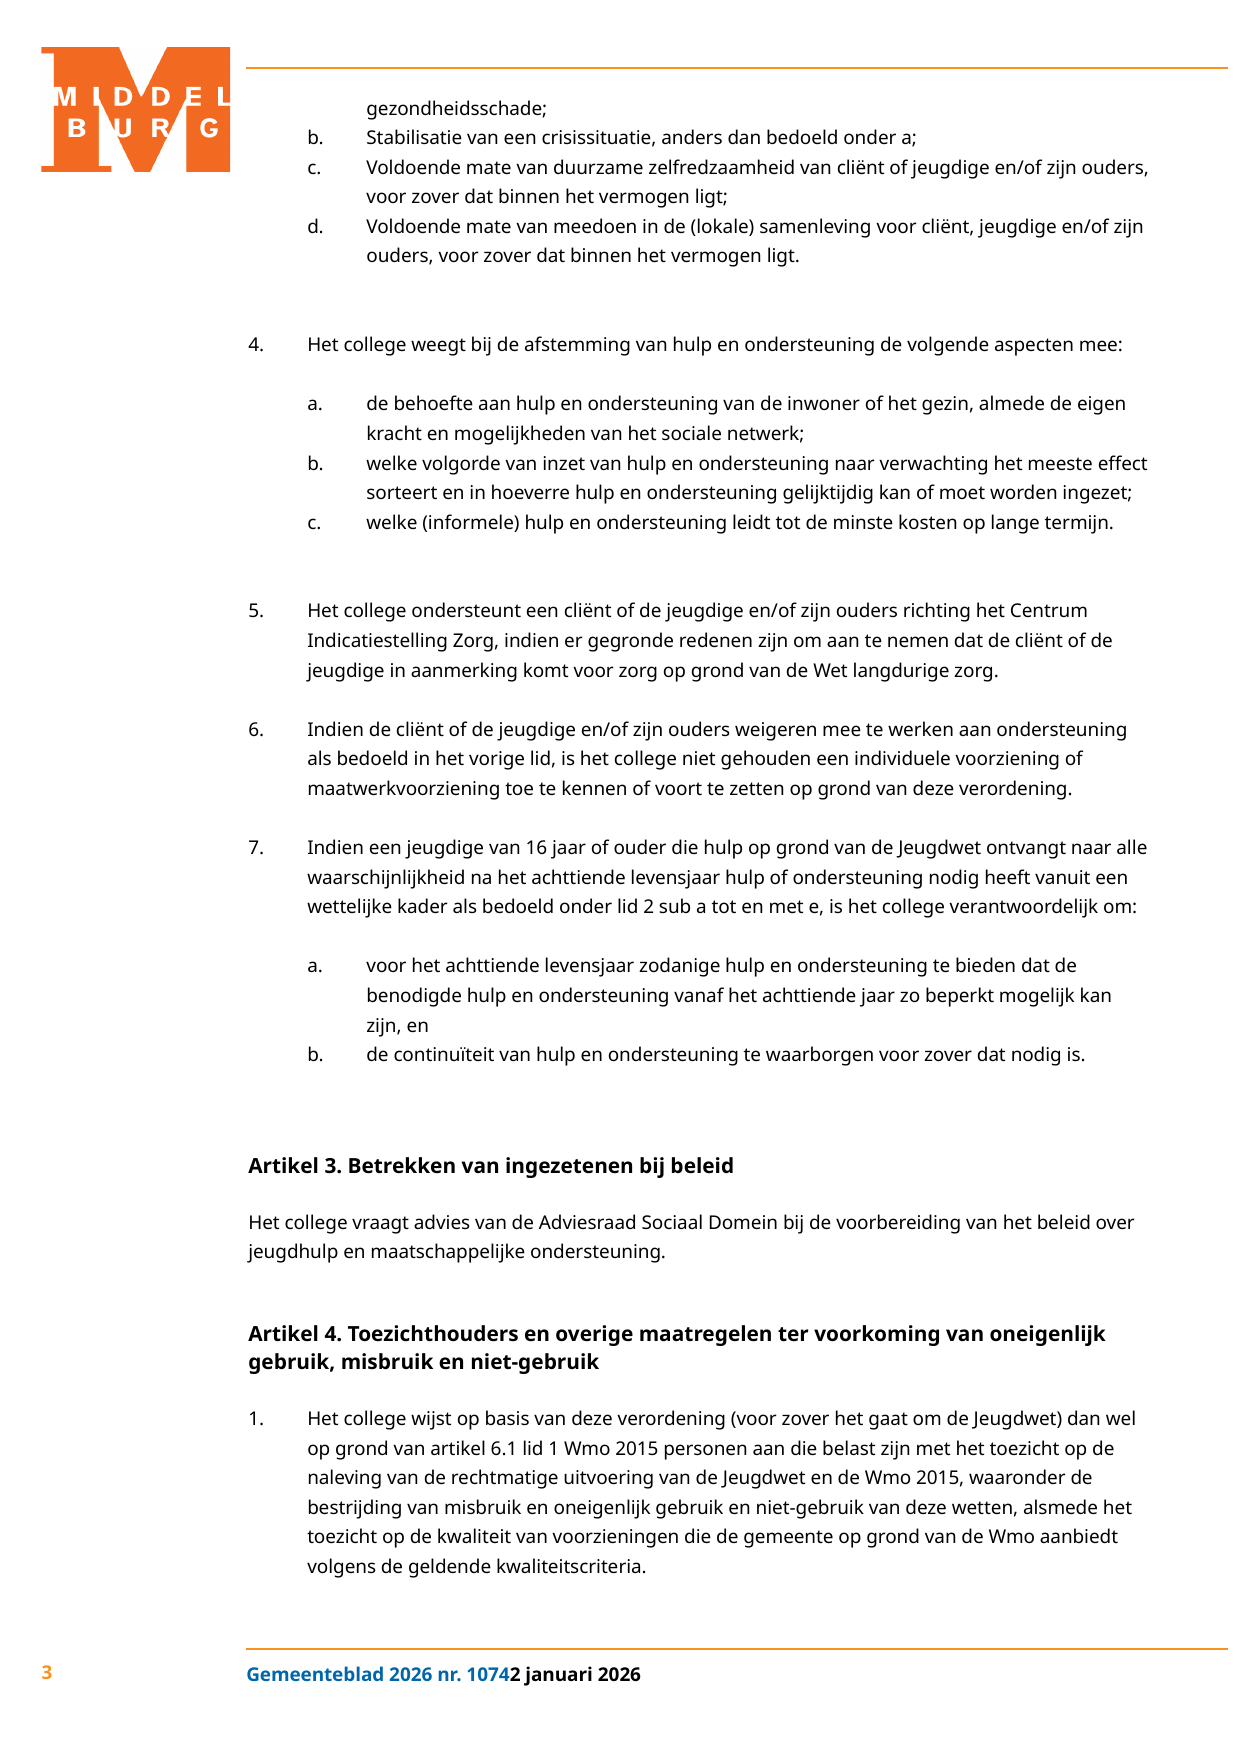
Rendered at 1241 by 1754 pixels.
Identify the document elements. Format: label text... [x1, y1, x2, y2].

list de behoefte aan hulp en ondersteuning van de inwoner of het gezin, almede de eigen kracht en mogelijkheden van het sociale netwerk; [307, 391, 1152, 446]
list Indien de cliënt of de jeugdige en/of zijn ouders weigeren mee te werken aan ondersteuning als bedoeld in het vorige lid, is het college niet gehouden een individuele voorziening of maatwerkvoorziening toe te kennen of voort te zetten op grond van deze verordening. [248, 716, 1152, 801]
list gezondheidsschade; [307, 95, 1152, 121]
text Het college vraagt advies van de Adviesraad Sociaal Domein bij de voorbereiding van het beleid over jeugdhulp en maatschappelijke ondersteuning. [248, 1209, 1152, 1264]
list voor het achttiende levensjaar zodanige hulp en ondersteuning te bieden dat de benodigde hulp en ondersteuning vanaf het achttiende jaar zo beperkt mogelijk kan zijn, en [307, 953, 1152, 1038]
list Het college ondersteunt een cliënt of de jeugdige en/of zijn ouders richting het Centrum Indicatiestelling Zorg, indien er gegronde redenen zijn om aan te nemen dat de cliënt of de jeugdige in aanmerking komt voor zorg op grond van de Wet langdurige zorg. [248, 598, 1152, 683]
text Artikel 4. Toezichthouders en overige maatregelen ter voorkoming van oneigenlijk gebruik, misbruik en niet-gebruik [248, 1319, 1152, 1376]
text Artikel 3. Betrekken van ingezetenen bij beleid [248, 1151, 1152, 1179]
list Het college wijst op basis van deze verordening (voor zover het gaat om de Jeugdwet) dan wel op grond van artikel 6.1 lid 1 Wmo 2015 personen aan die belast zijn met het toezicht op de naleving van de rechtmatige uitvoering van de Jeugdwet en de Wmo 2015, waaronder de bestrijding van misbruik en oneigenlijk gebruik en niet-gebruik van deze wetten, alsmede het toezicht op de kwaliteit van voorzieningen die de gemeente op grond van de Wmo aanbiedt volgens de geldende kwaliteitscriteria. [248, 1405, 1152, 1579]
list Het college weegt bij de afstemming van hulp en ondersteuning de volgende aspecten mee: [248, 331, 1152, 357]
list Indien een jeugdige van 16 jaar of ouder die hulp op grond van de Jeugdwet ontvangt naar alle waarschijnlijkheid na het achttiende levensjaar hulp of ondersteuning nodig heeft vanuit een wettelijke kader als bedoeld onder lid 2 sub a tot en met e, is het college verantwoordelijk om: [248, 834, 1152, 919]
list welke (informele) hulp en ondersteuning leidt tot de minste kosten op lange termijn. [307, 509, 1152, 535]
list Voldoende mate van duurzame zelfredzaamheid van cliënt of jeugdige en/of zijn ouders, voor zover dat binnen het vermogen ligt; [307, 154, 1152, 209]
list Voldoende mate van meedoen in de (lokale) samenleving voor cliënt, jeugdige en/of zijn ouders, voor zover dat binnen het vermogen ligt. [307, 213, 1152, 268]
list welke volgorde van inzet van hulp en ondersteuning naar verwachting het meeste effect sorteert en in hoeverre hulp en ondersteuning gelijktijdig kan of moet worden ingezet; [307, 450, 1152, 505]
list Stabilisatie van een crisissituatie, anders dan bedoeld onder a; [307, 124, 1152, 150]
picture [41, 47, 231, 172]
list de continuïteit van hulp en ondersteuning te waarborgen voor zover dat nodig is. [307, 1041, 1152, 1067]
